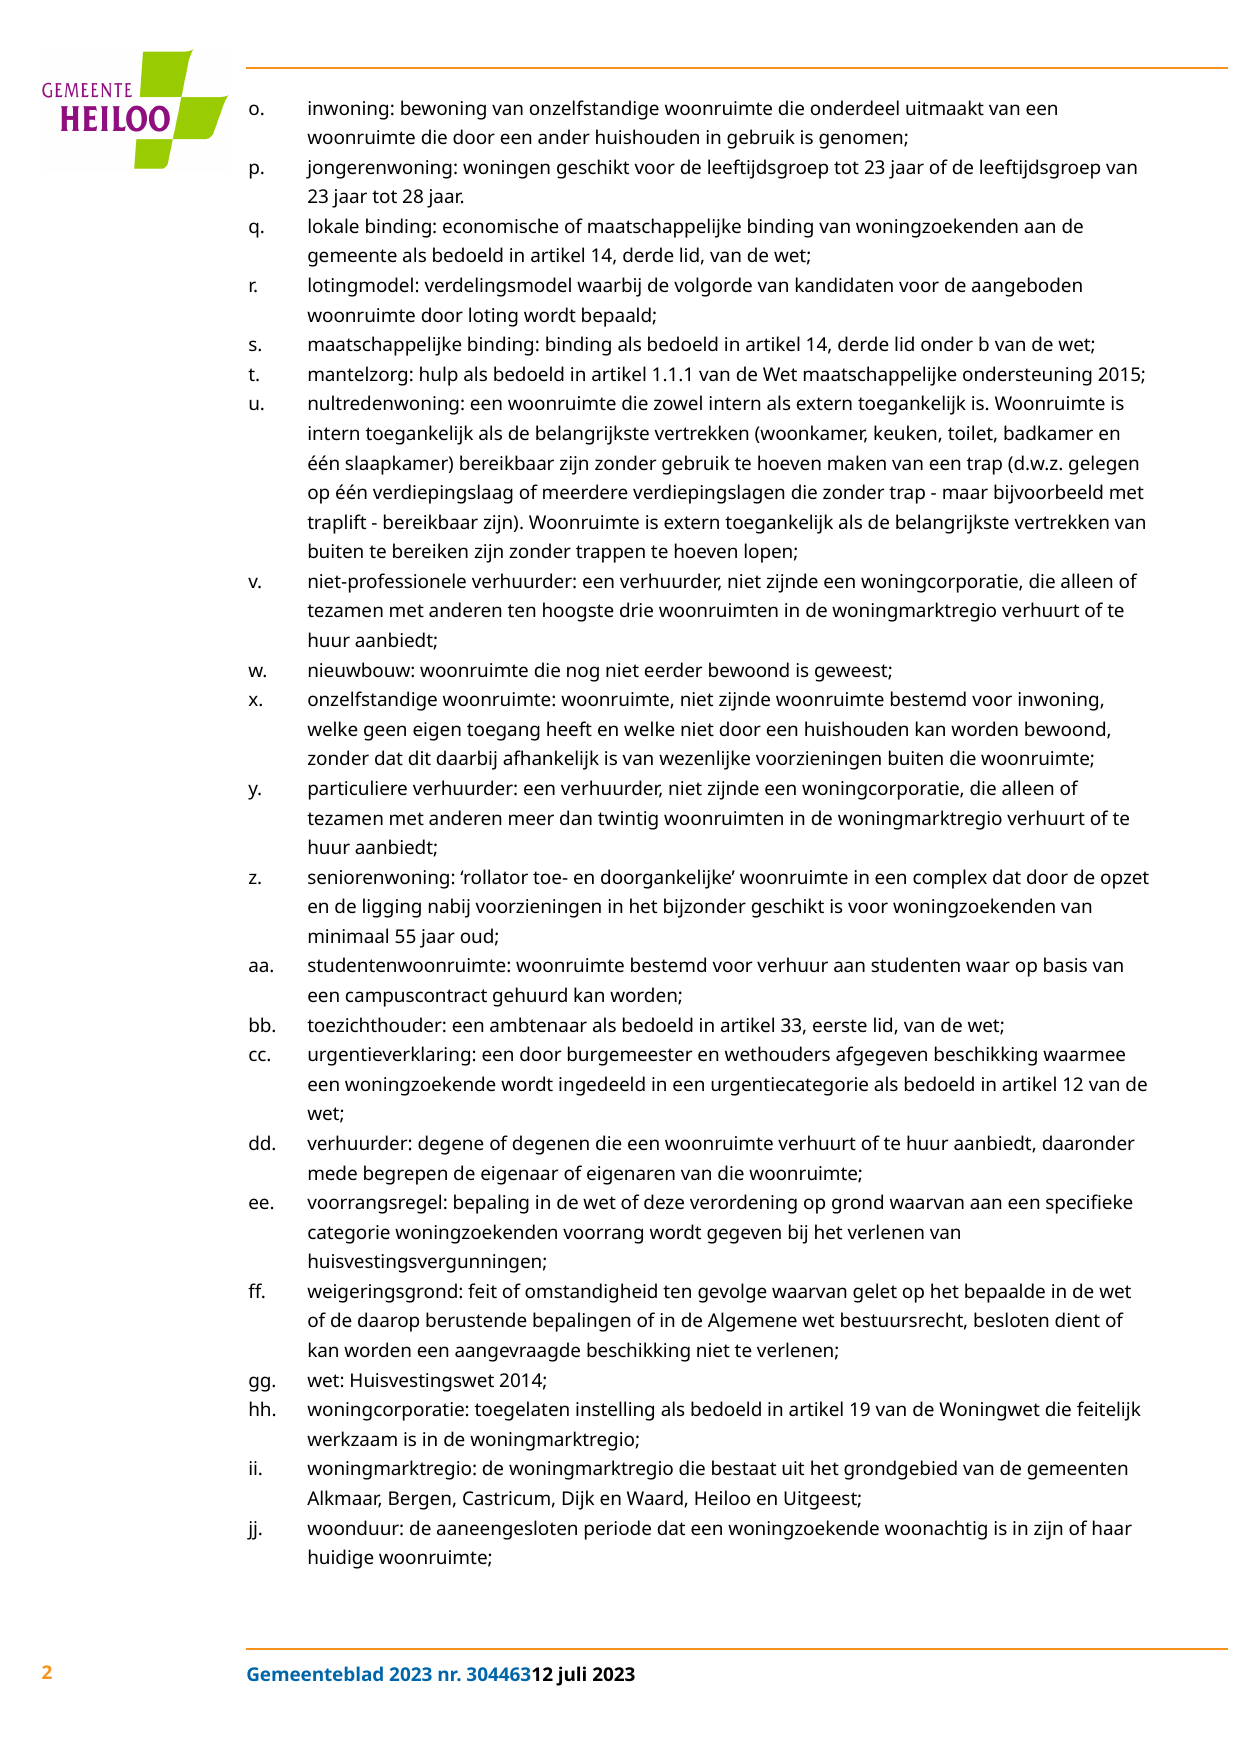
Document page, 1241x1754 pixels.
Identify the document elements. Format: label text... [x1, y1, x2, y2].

list weigeringsgrond: feit of omstandigheid ten gevolge waarvan gelet op het bepaalde in de wet of de daarop berustende bepalingen of in de Algemene wet bestuursrecht, besloten dient of kan worden een aangevraagde beschikking niet te verlenen; [248, 1278, 1152, 1363]
list woningmarktregio: de woningmarktregio die bestaat uit het grondgebied van de gemeenten Alkmaar, Bergen, Castricum, Dijk en Waard, Heiloo en Uitgeest; [248, 1456, 1152, 1511]
list woonduur: de aaneengesloten periode dat een woningzoekende woonachtig is in zijn of haar huidige woonruimte; [248, 1515, 1152, 1570]
list lotingmodel: verdelingsmodel waarbij de volgorde van kandidaten voor de aangeboden woonruimte door loting wordt bepaald; [248, 272, 1152, 328]
list nieuwbouw: woonruimte die nog niet eerder bewoond is geweest; [248, 657, 1152, 683]
list nultredenwoning: een woonruimte die zowel intern als extern toegankelijk is. Woonruimte is intern toegankelijk als de belangrijkste vertrekken (woonkamer, keuken, toilet, badkamer en één slaapkamer) bereikbaar zijn zonder gebruik te hoeven maken van een trap (d.w.z. gelegen op één verdiepingslaag of meerdere verdiepingslagen die zonder trap - maar bijvoorbeeld met traplift - bereikbaar zijn). Woonruimte is extern toegankelijk als de belangrijkste vertrekken van buiten te bereiken zijn zonder trappen te hoeven lopen; [248, 391, 1152, 564]
picture [41, 47, 231, 172]
list urgentieverklaring: een door burgemeester en wethouders afgegeven beschikking waarmee een woningzoekende wordt ingedeeld in een urgentiecategorie als bedoeld in artikel 12 van de wet; [248, 1041, 1152, 1126]
list toezichthouder: een ambtenaar als bedoeld in artikel 33, eerste lid, van de wet; [248, 1012, 1152, 1038]
list lokale binding: economische of maatschappelijke binding van woningzoekenden aan de gemeente als bedoeld in artikel 14, derde lid, van de wet; [248, 213, 1152, 268]
list verhuurder: degene of degenen die een woonruimte verhuurt of te huur aanbiedt, daaronder mede begrepen de eigenaar of eigenaren van die woonruimte; [248, 1130, 1152, 1186]
list voorrangsregel: bepaling in de wet of deze verordening op grond waarvan aan een specifieke categorie woningzoekenden voorrang wordt gegeven bij het verlenen van huisvestingsvergunningen; [248, 1189, 1152, 1274]
list seniorenwoning: ‘rollator toe- en doorgankelijke’ woonruimte in een complex dat door de opzet en de ligging nabij voorzieningen in het bijzonder geschikt is voor woningzoekenden van minimaal 55 jaar oud; [248, 864, 1152, 949]
list jongerenwoning: woningen geschikt voor de leeftijdsgroep tot 23 jaar of de leeftijdsgroep van 23 jaar tot 28 jaar. [248, 154, 1152, 209]
list studentenwoonruimte: woonruimte bestemd voor verhuur aan studenten waar op basis van een campuscontract gehuurd kan worden; [248, 953, 1152, 1008]
list inwoning: bewoning van onzelfstandige woonruimte die onderdeel uitmaakt van een woonruimte die door een ander huishouden in gebruik is genomen; [248, 95, 1152, 150]
list maatschappelijke binding: binding als bedoeld in artikel 14, derde lid onder b van de wet; [248, 331, 1152, 357]
list mantelzorg: hulp als bedoeld in artikel 1.1.1 van de Wet maatschappelijke ondersteuning 2015; [248, 361, 1152, 387]
list onzelfstandige woonruimte: woonruimte, niet zijnde woonruimte bestemd voor inwoning, welke geen eigen toegang heeft en welke niet door een huishouden kan worden bewoond, zonder dat dit daarbij afhankelijk is van wezenlijke voorzieningen buiten die woonruimte; [248, 686, 1152, 771]
list woningcorporatie: toegelaten instelling als bedoeld in artikel 19 van de Woningwet die feitelijk werkzaam is in de woningmarktregio; [248, 1396, 1152, 1452]
list wet: Huisvestingswet 2014; [248, 1367, 1152, 1393]
list particuliere verhuurder: een verhuurder, niet zijnde een woningcorporatie, die alleen of tezamen met anderen meer dan twintig woonruimten in de woningmarktregio verhuurt of te huur aanbiedt; [248, 775, 1152, 860]
list niet-professionele verhuurder: een verhuurder, niet zijnde een woningcorporatie, die alleen of tezamen met anderen ten hoogste drie woonruimten in de woningmarktregio verhuurt of te huur aanbiedt; [248, 568, 1152, 653]
